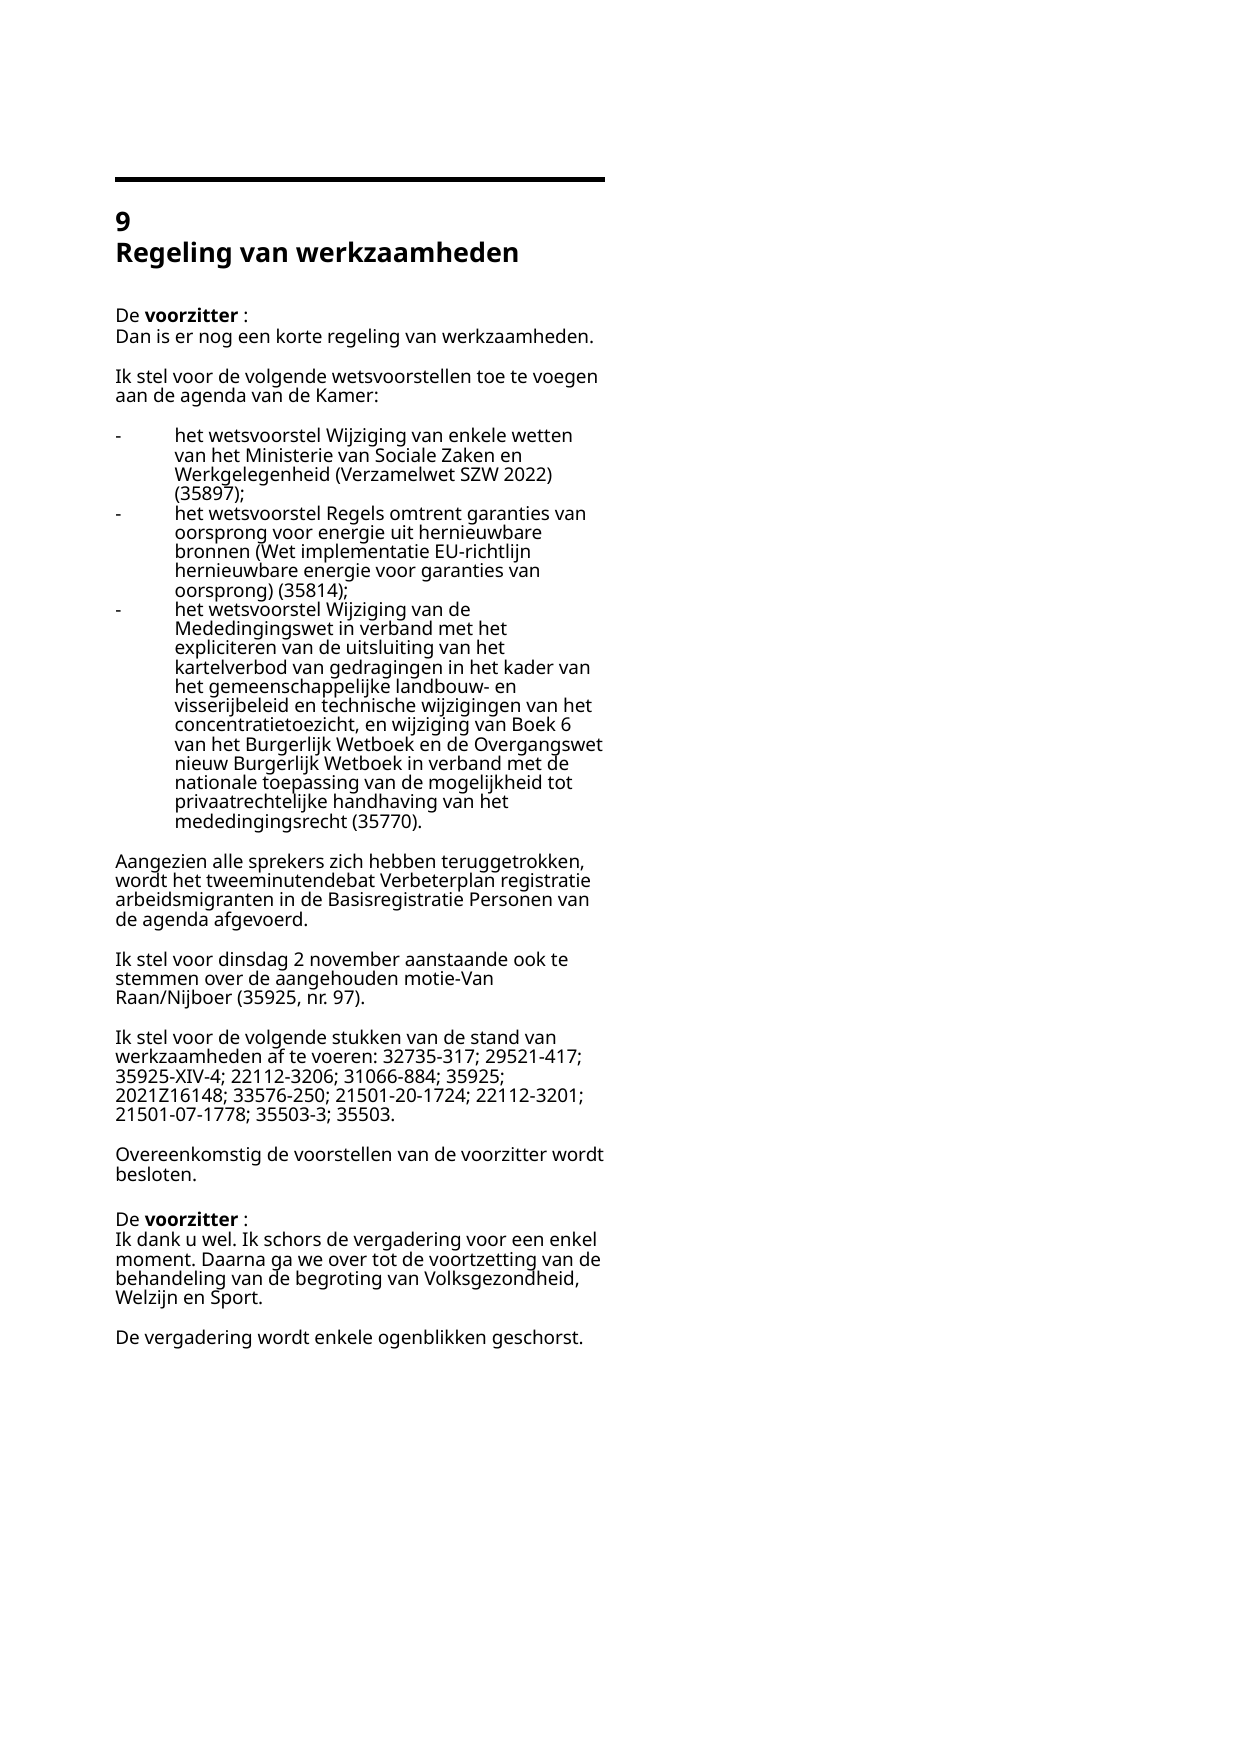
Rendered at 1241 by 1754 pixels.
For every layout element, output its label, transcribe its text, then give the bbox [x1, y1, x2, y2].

text Overeenkomstig de voorstellen van de voorzitter wordt besloten. [115, 1146, 605, 1185]
text Ik stel voor de volgende stukken van de stand van werkzaamheden af te voeren: 32735-317; 29521-417; 35925-XIV-4; 22112-3206; 31066-884; 35925; 2021Z16148; 33576-250; 21501-20-1724; 22112-3201; 21501-07-1778; 35503-3; 35503. [115, 1029, 605, 1126]
list het wetsvoorstel Regels omtrent garanties van oorsprong voor energie uit hernieuwbare bronnen (Wet implementatie EU-richtlijn hernieuwbare energie voor garanties van oorsprong) (35814); [115, 504, 605, 601]
text Ik dank u wel. Ik schors de vergadering voor een enkel moment. Daarna ga we over tot de voortzetting van de behandeling van de begroting van Volksgezondheid, Welzijn en Sport. [115, 1231, 605, 1308]
text De vergadering wordt enkele ogenblikken geschorst. [115, 1329, 605, 1349]
list het wetsvoorstel Wijziging van enkele wetten van het Ministerie van Sociale Zaken en Werkgelegenheid (Verzamelwet SZW 2022) (35897); [115, 427, 605, 504]
text De voorzitter : [115, 1206, 605, 1231]
text Aangezien alle sprekers zich hebben teruggetrokken, wordt het tweeminutendebat Verbeterplan registratie arbeidsmigranten in de Basisregistratie Personen van de agenda afgevoerd. [115, 853, 605, 930]
text De voorzitter : [115, 302, 605, 328]
text Regeling van werkzaamheden [115, 239, 605, 283]
text 9 [115, 203, 605, 239]
list het wetsvoorstel Wijziging van de Mededingingswet in verband met het expliciteren van de uitsluiting van het kartelverbod van gedragingen in het kader van het gemeenschappelijke landbouw- en visserijbeleid en technische wijzigingen van het concentratietoezicht, en wijziging van Boek 6 van het Burgerlijk Wetboek en de Overgangswet nieuw Burgerlijk Wetboek in verband met de nationale toepassing van de mogelijkheid tot privaatrechtelijke handhaving van het mededingingsrecht (35770). [115, 601, 605, 832]
text Ik stel voor dinsdag 2 november aanstaande ook te stemmen over de aangehouden motie-Van Raan/Nijboer (35925, nr. 97). [115, 951, 605, 1008]
text Ik stel voor de volgende wetsvoorstellen toe te voegen aan de agenda van de Kamer: [115, 368, 605, 407]
text Dan is er nog een korte regeling van werkzaamheden. [115, 328, 605, 347]
